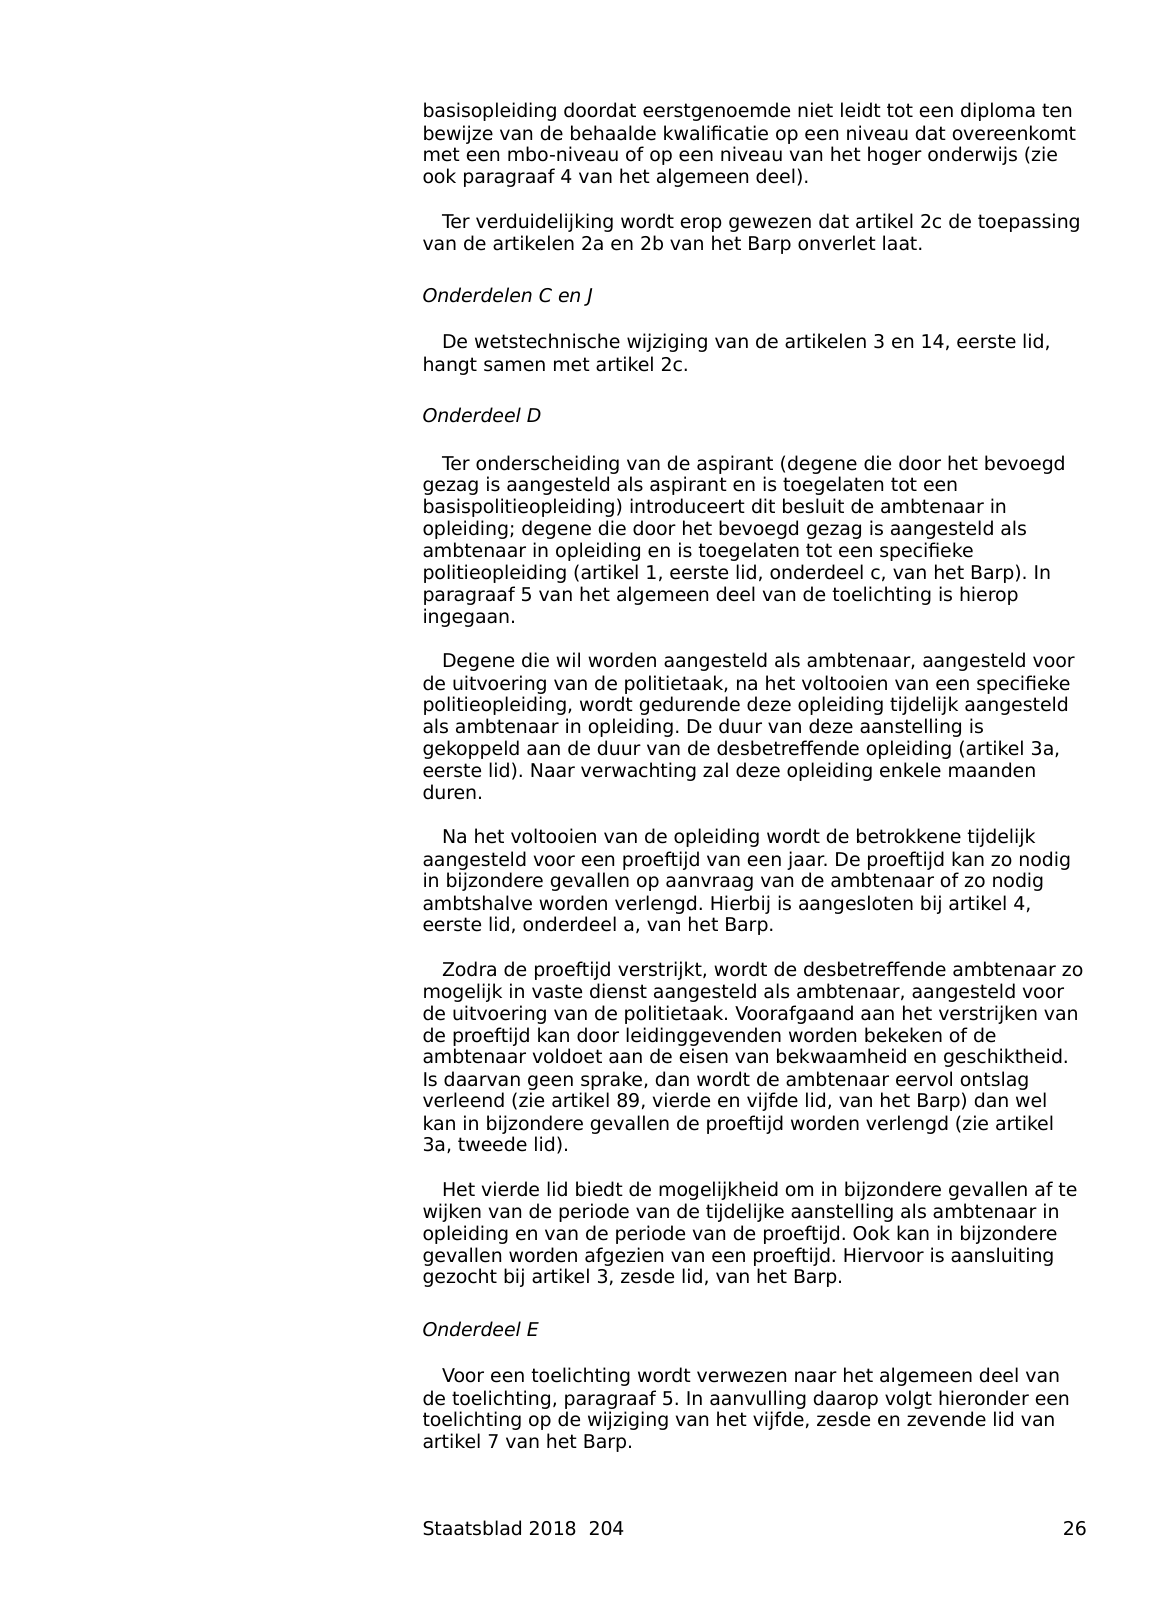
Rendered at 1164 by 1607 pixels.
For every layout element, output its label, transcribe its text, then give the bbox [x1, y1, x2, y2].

text Voor een toelichting wordt verwezen naar het algemeen deel van de toelichting, paragraaf 5. In aanvulling daarop volgt hieronder een toelichting op de wijziging van het vijfde, zesde en zevende lid van artikel 7 van het Barp. [422, 1365, 1087, 1453]
subtitle Onderdeel D [422, 405, 1087, 427]
text Zodra de proeftijd verstrijkt, wordt de desbetreffende ambtenaar zo mogelijk in vaste dienst aangesteld als ambtenaar, aangesteld voor de uitvoering van de politietaak. Voorafgaand aan het verstrijken van de proeftijd kan door leidinggevenden worden bekeken of de ambtenaar voldoet aan de eisen van bekwaamheid en geschiktheid. Is daarvan geen sprake, dan wordt de ambtenaar eervol ontslag verleend (zie artikel 89, vierde en vijfde lid, van het Barp) dan wel kan in bijzondere gevallen de proeftijd worden verlengd (zie artikel 3a, tweede lid). [422, 958, 1087, 1156]
subtitle Onderdelen C en J [422, 284, 1087, 306]
text Na het voltooien van de opleiding wordt de betrokkene tijdelijk aangesteld voor een proeftijd van een jaar. De proeftijd kan zo nodig in bijzondere gevallen op aanvraag van de ambtenaar of zo nodig ambtshalve worden verlengd. Hierbij is aangesloten bij artikel 4, eerste lid, onderdeel a, van het Barp. [422, 826, 1087, 936]
text Ter verduidelijking wordt erop gewezen dat artikel 2c de toepassing van de artikelen 2a en 2b van het Barp onverlet laat. [422, 211, 1087, 254]
text Ter onderscheiding van de aspirant (degene die door het bevoegd gezag is aangesteld als aspirant en is toegelaten tot een basispolitieopleiding) introduceert dit besluit de ambtenaar in opleiding; degene die door het bevoegd gezag is aangesteld als ambtenaar in opleiding en is toegelaten tot een specifieke politieopleiding (artikel 1, eerste lid, onderdeel c, van het Barp). In paragraaf 5 van het algemeen deel van de toelichting is hierop ingegaan. [422, 452, 1087, 628]
text Het vierde lid biedt de mogelijkheid om in bijzondere gevallen af te wijken van de periode van de tijdelijke aanstelling als ambtenaar in opleiding en van de periode van de proeftijd. Ook kan in bijzondere gevallen worden afgezien van een proeftijd. Hiervoor is aansluiting gezocht bij artikel 3, zesde lid, van het Barp. [422, 1178, 1087, 1288]
subtitle Onderdeel E [422, 1318, 1087, 1340]
text Degene die wil worden aangesteld als ambtenaar, aangesteld voor de uitvoering van de politietaak, na het voltooien van een specifieke politieopleiding, wordt gedurende deze opleiding tijdelijk aangesteld als ambtenaar in opleiding. De duur van deze aanstelling is gekoppeld aan de duur van de desbetreffende opleiding (artikel 3a, eerste lid). Naar verwachting zal deze opleiding enkele maanden duren. [422, 650, 1087, 804]
text basisopleiding doordat eerstgenoemde niet leidt tot een diploma ten bewijze van de behaalde kwalificatie op een niveau dat overeenkomt met een mbo-niveau of op een niveau van het hoger onderwijs (zie ook paragraaf 4 van het algemeen deel). [422, 100, 1087, 188]
text De wetstechnische wijziging van de artikelen 3 en 14, eerste lid, hangt samen met artikel 2c. [422, 331, 1087, 375]
